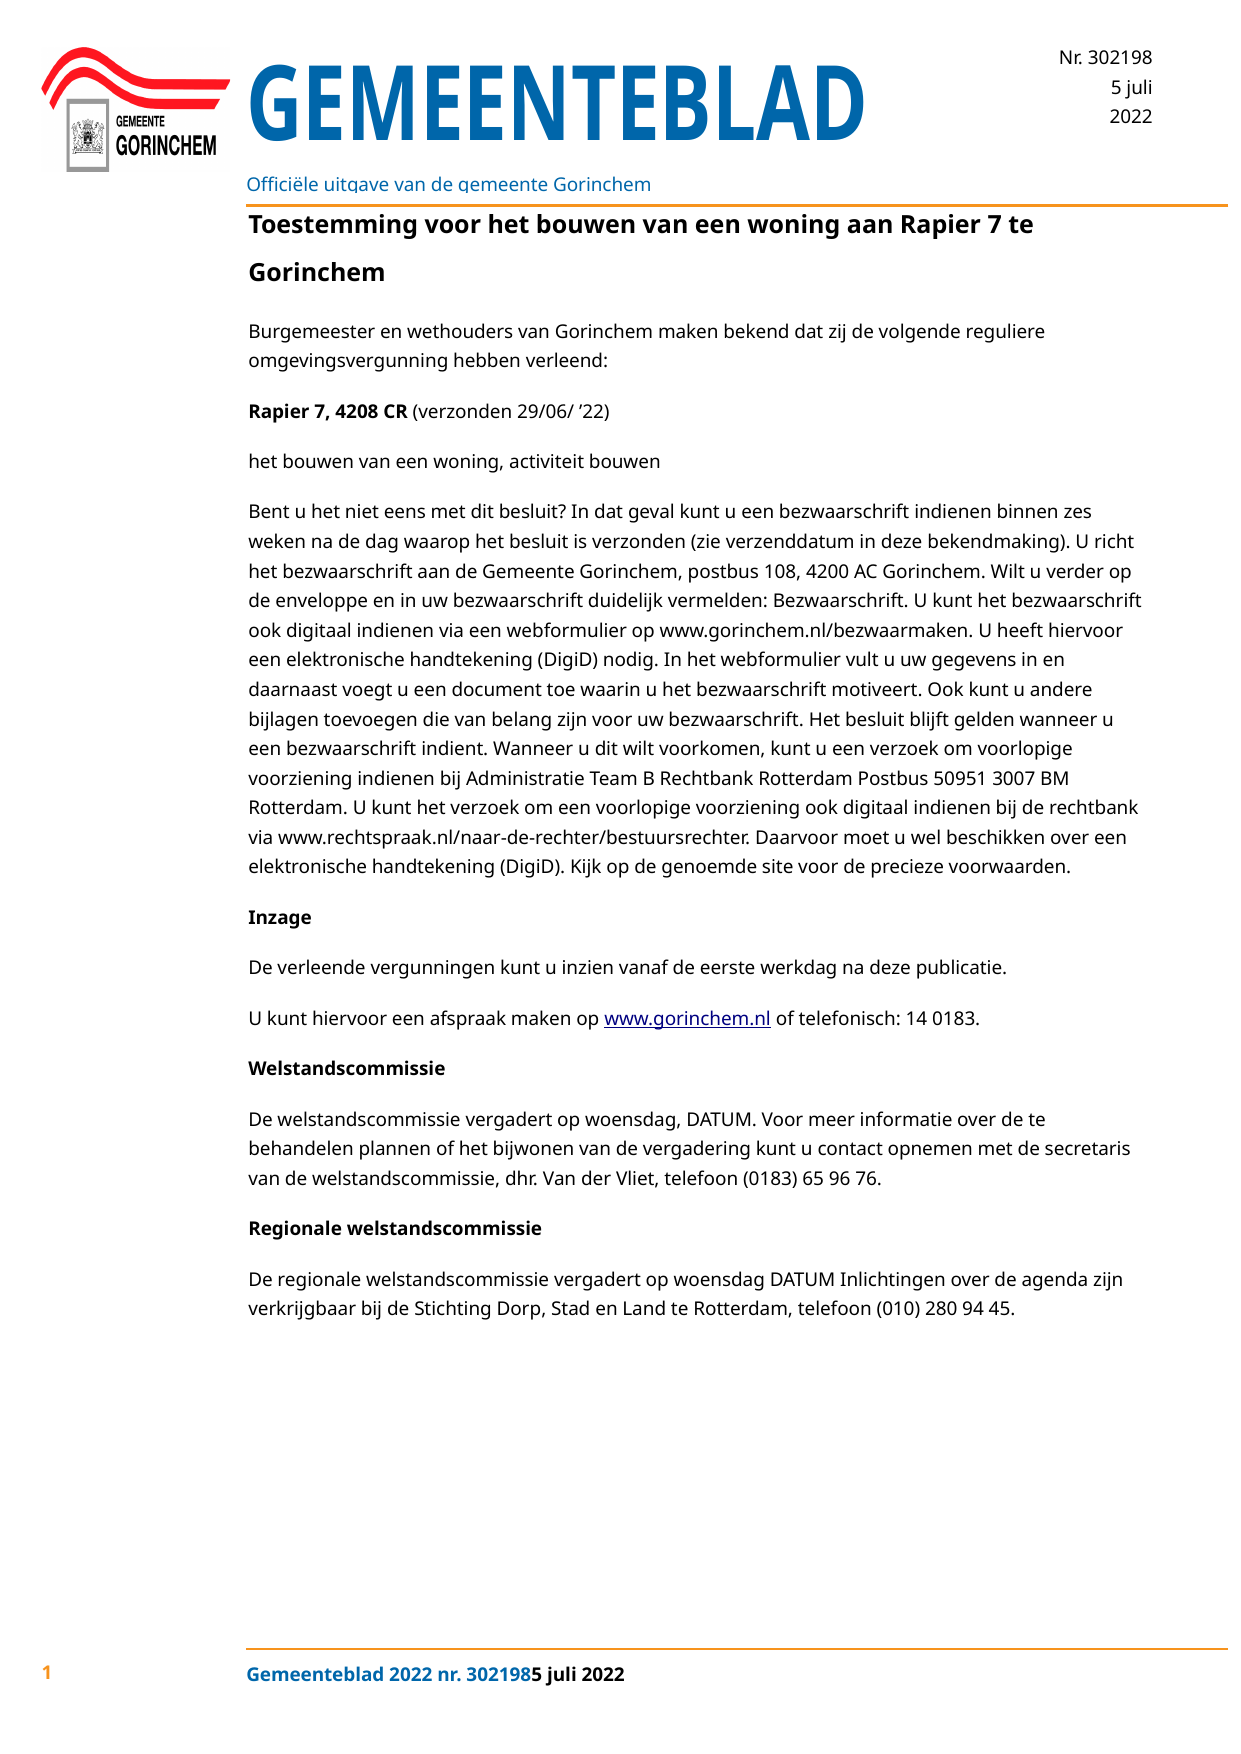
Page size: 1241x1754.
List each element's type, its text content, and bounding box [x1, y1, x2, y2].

text Burgemeester en wethouders van Gorinchem maken bekend dat zij de volgende reguliere omgevingsvergunning hebben verleend: [248, 318, 1152, 373]
text Rapier 7, 4208 CR (verzonden 29/06/ ’22) [248, 398, 1152, 424]
text U kunt hiervoor een afspraak maken op www.gorinchem.nl of telefonisch: 14 0183. [248, 1005, 1152, 1031]
picture [41, 47, 231, 172]
text De verleende vergunningen kunt u inzien vanaf de eerste werkdag na deze publicatie. [248, 954, 1152, 980]
text Inzage [248, 904, 1152, 930]
text Welstandscommissie [248, 1055, 1152, 1081]
text het bouwen van een woning, activiteit bouwen [248, 448, 1152, 474]
text De regionale welstandscommissie vergadert op woensdag DATUM Inlichtingen over de agenda zijn verkrijgbaar bij de Stichting Dorp, Stad en Land te Rotterdam, telefoon (010) 280 94 45. [248, 1266, 1152, 1321]
text Regionale welstandscommissie [248, 1215, 1152, 1241]
text Toestemming voor het bouwen van een woning aan Rapier 7 te Gorinchem [248, 207, 1152, 288]
text Bent u het niet eens met dit besluit? In dat geval kunt u een bezwaarschrift indienen binnen zes weken na de dag waarop het besluit is verzonden (zie verzenddatum in deze bekendmaking). U richt het bezwaarschrift aan de Gemeente Gorinchem, postbus 108, 4200 AC Gorinchem. Wilt u verder op de enveloppe en in uw bezwaarschrift duidelijk vermelden: Bezwaarschrift. U kunt het bezwaarschrift ook digitaal indienen via een webformulier op www.gorinchem.nl/bezwaarmaken. U heeft hiervoor een elektronische handtekening (DigiD) nodig. In het webformulier vult u uw gegevens in en daarnaast voegt u een document toe waarin u het bezwaarschrift motiveert. Ook kunt u andere bijlagen toevoegen die van belang zijn voor uw bezwaarschrift. Het besluit blijft gelden wanneer u een bezwaarschrift indient. Wanneer u dit wilt voorkomen, kunt u een verzoek om voorlopige voorziening indienen bij Administratie Team B Rechtbank Rotterdam Postbus 50951 3007 BM Rotterdam. U kunt het verzoek om een voorlopige voorziening ook digitaal indienen bij de rechtbank via www.rechtspraak.nl/naar-de-rechter/bestuursrechter. Daarvoor moet u wel beschikken over een elektronische handtekening (DigiD). Kijk op de genoemde site voor de precieze voorwaarden. [248, 499, 1152, 879]
text De welstandscommissie vergadert op woensdag, DATUM. Voor meer informatie over de te behandelen plannen of het bijwonen van de vergadering kunt u contact opnemen met de secretaris van de welstandscommissie, dhr. Van der Vliet, telefoon (0183) 65 96 76. [248, 1106, 1152, 1191]
